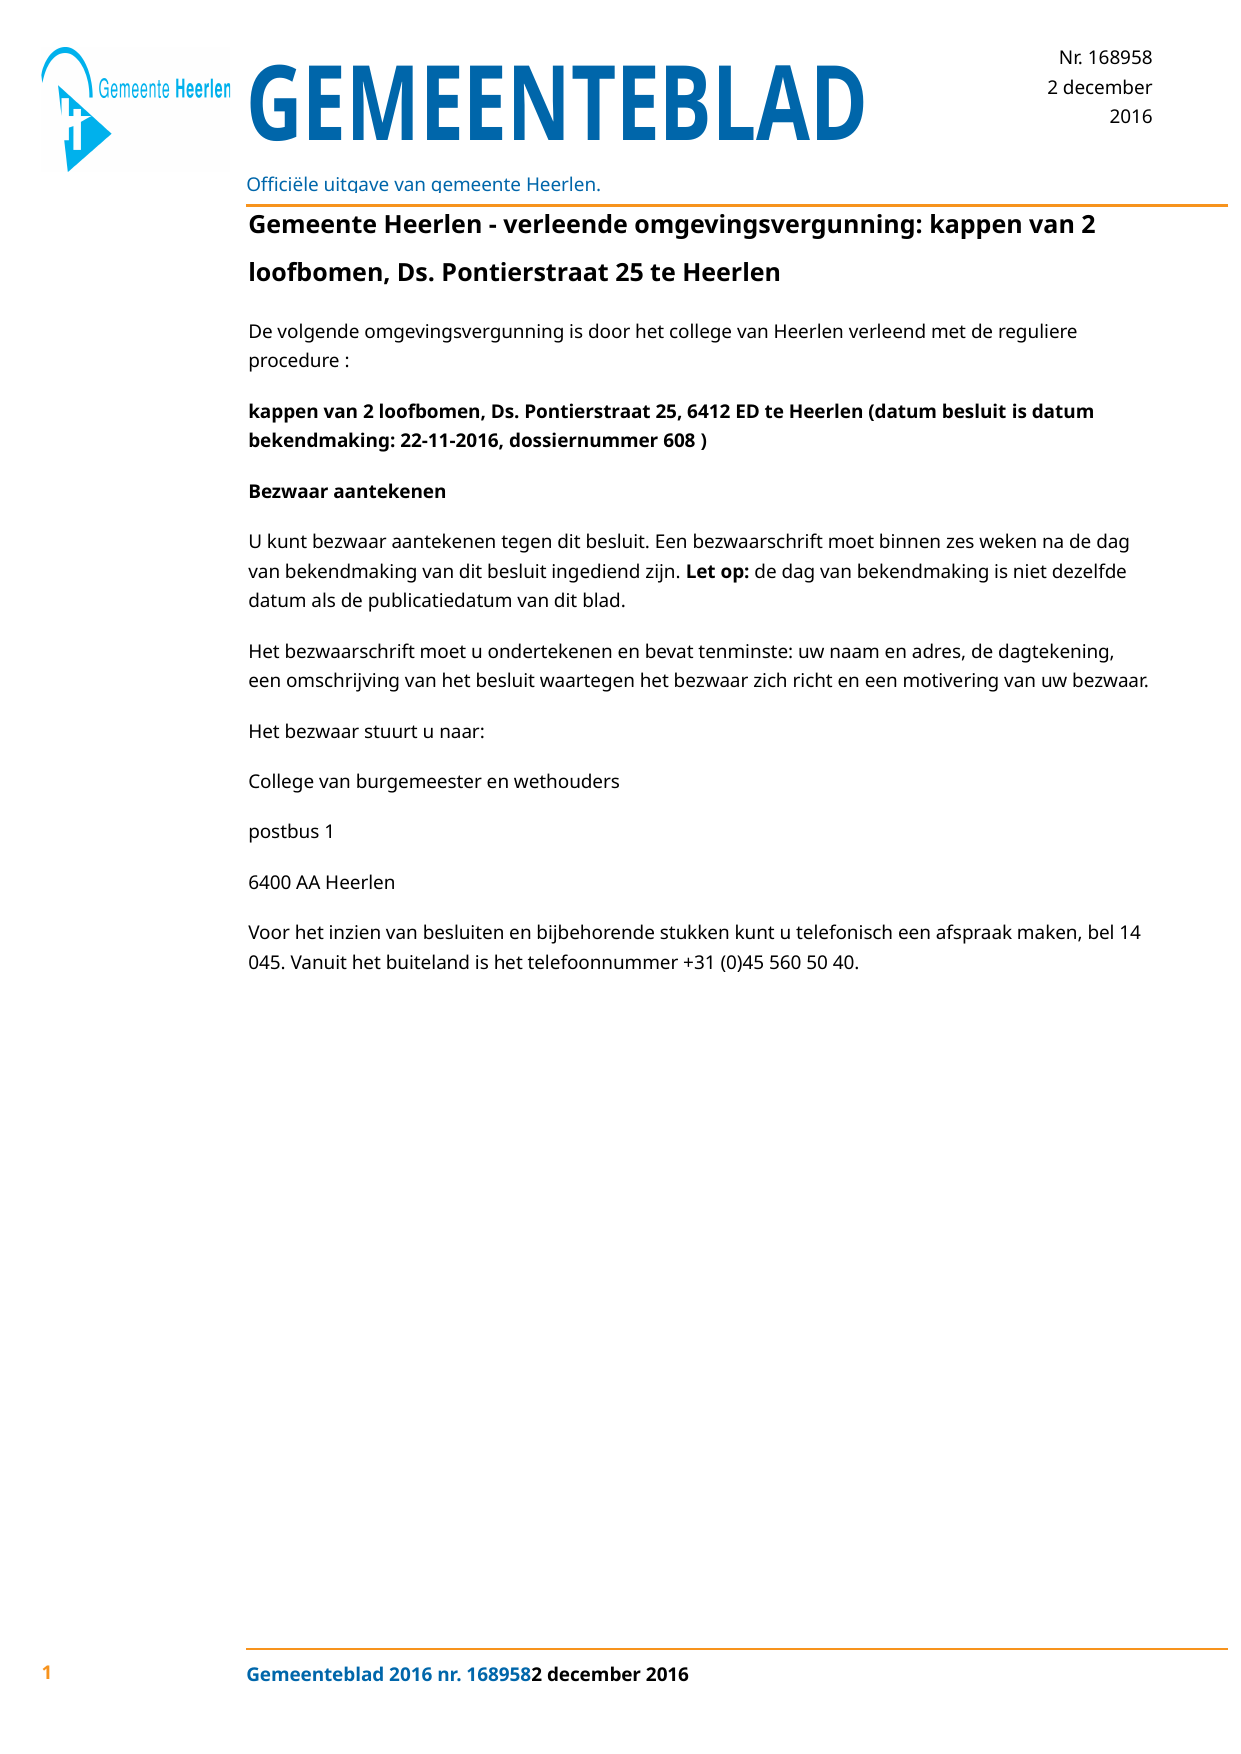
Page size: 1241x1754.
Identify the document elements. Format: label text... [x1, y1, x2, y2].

text Bezwaar aantekenen [248, 478, 1152, 504]
text postbus 1 [248, 819, 1152, 844]
text kappen van 2 loofbomen, Ds. Pontierstraat 25, 6412 ED te Heerlen (datum besluit is datum bekendmaking: 22-11-2016, dossiernummer 608 ) [248, 398, 1152, 453]
text De volgende omgevingsvergunning is door het college van Heerlen verleend met de reguliere procedure : [248, 318, 1152, 373]
picture [41, 47, 231, 172]
text College van burgemeester en wethouders [248, 768, 1152, 794]
text Gemeente Heerlen - verleende omgevingsvergunning: kappen van 2 loofbomen, Ds. Pontierstraat 25 te Heerlen [248, 207, 1152, 288]
picture [41, 47, 58, 70]
text Het bezwaarschrift moet u ondertekenen en bevat tenminste: uw naam en adres, de dagtekening, een omschrijving van het besluit waartegen het bezwaar zich richt en een motivering van uw bezwaar. [248, 638, 1152, 693]
text Het bezwaar stuurt u naar: [248, 718, 1152, 744]
text Voor het inzien van besluiten en bijbehorende stukken kunt u telefonisch een afspraak maken, bel 14 045. Vanuit het buiteland is het telefoonnummer +31 (0)45 560 50 40. [248, 919, 1152, 975]
text U kunt bezwaar aantekenen tegen dit besluit. Een bezwaarschrift moet binnen zes weken na de dag van bekendmaking van dit besluit ingediend zijn. Let op: de dag van bekendmaking is niet dezelfde datum als de publicatiedatum van dit blad. [248, 528, 1152, 613]
text 6400 AA Heerlen [248, 869, 1152, 895]
